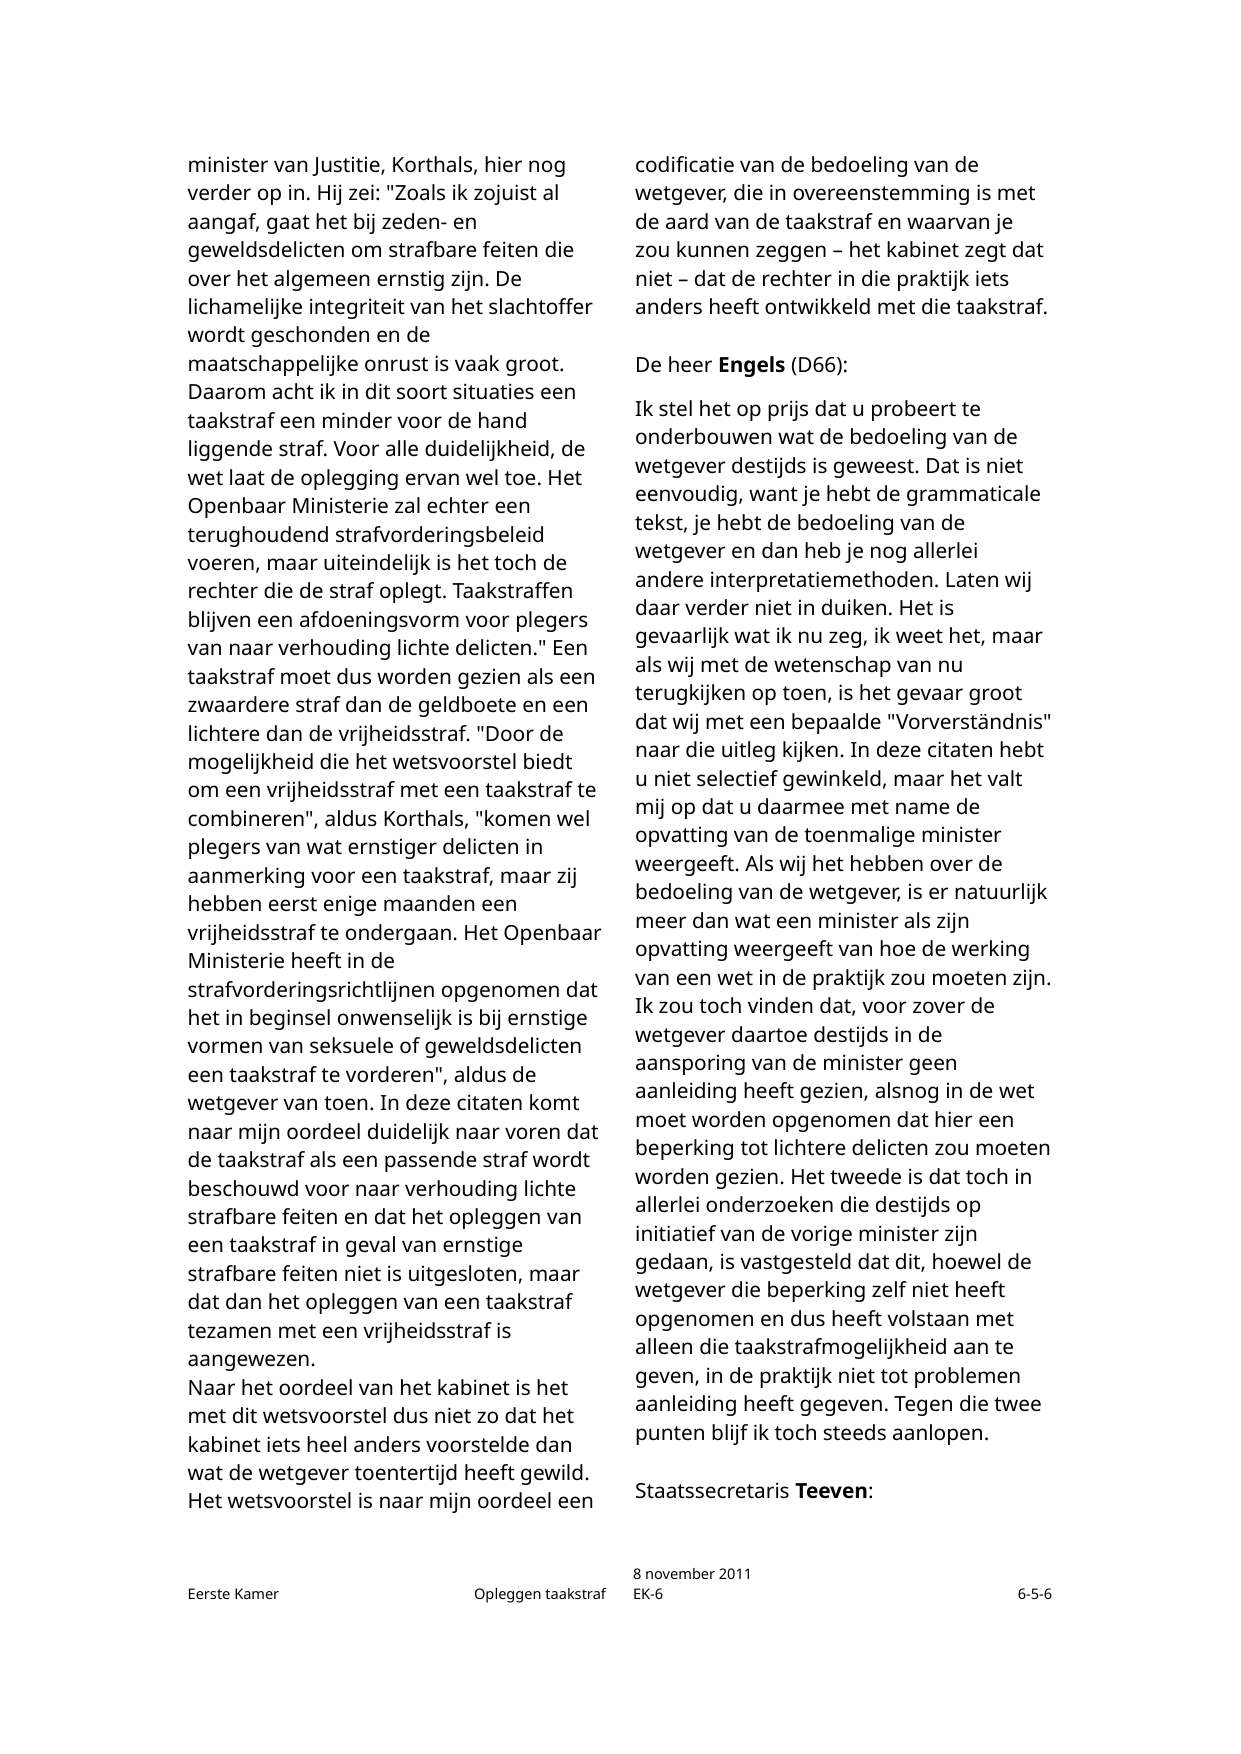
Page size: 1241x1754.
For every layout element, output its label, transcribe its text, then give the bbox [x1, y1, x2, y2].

text minister van Justitie, Korthals, hier nog verder op in. Hij zei: "Zoals ik zojuist al aangaf, gaat het bij zeden- en geweldsdelicten om strafbare feiten die over het algemeen ernstig zijn. De lichamelijke integriteit van het slachtoffer wordt geschonden en de maatschappelijke onrust is vaak groot. Daarom acht ik in dit soort situaties een taakstraf een minder voor de hand liggende straf. Voor alle duidelijkheid, de wet laat de oplegging ervan wel toe. Het Openbaar Ministerie zal echter een terughoudend strafvorderingsbeleid voeren, maar uiteindelijk is het toch de rechter die de straf oplegt. Taakstraffen blijven een afdoeningsvorm voor plegers van naar verhouding lichte delicten." Een taakstraf moet dus worden gezien als een zwaardere straf dan de geldboete en een lichtere dan de vrijheidsstraf. "Door de mogelijkheid die het wetsvoorstel biedt om een vrijheidsstraf met een taakstraf te combineren", aldus Korthals, "komen wel plegers van wat ernstiger delicten in aanmerking voor een taakstraf, maar zij hebben eerst enige maanden een vrijheidsstraf te ondergaan. Het Openbaar Ministerie heeft in de strafvorderingsrichtlijnen opgenomen dat het in beginsel onwenselijk is bij ernstige vormen van seksuele of geweldsdelicten een taakstraf te vorderen", aldus de wetgever van toen. In deze citaten komt naar mijn oordeel duidelijk naar voren dat de taakstraf als een passende straf wordt beschouwd voor naar verhouding lichte strafbare feiten en dat het opleggen van een taakstraf in geval van ernstige strafbare feiten niet is uitgesloten, maar dat dan het opleggen van een taakstraf tezamen met een vrijheidsstraf is aangewezen. [187, 150, 605, 1373]
text Naar het oordeel van het kabinet is het met dit wetsvoorstel dus niet zo dat het kabinet iets heel anders voorstelde dan wat de wetgever toentertijd heeft gewild. Het wetsvoorstel is naar mijn oordeel een [187, 1373, 605, 1515]
text Staatssecretaris Teeven: [635, 1476, 1053, 1505]
text Ik stel het op prijs dat u probeert te onderbouwen wat de bedoeling van de wetgever destijds is geweest. Dat is niet eenvoudig, want je hebt de grammaticale tekst, je hebt de bedoeling van de wetgever en dan heb je nog allerlei andere interpretatiemethoden. Laten wij daar verder niet in duiken. Het is gevaarlijk wat ik nu zeg, ik weet het, maar als wij met de wetenschap van nu terugkijken op toen, is het gevaar groot dat wij met een bepaalde "Vorverständnis" naar die uitleg kijken. In deze citaten hebt u niet selectief gewinkeld, maar het valt mij op dat u daarmee met name de opvatting van de toenmalige minister weergeeft. Als wij het hebben over de bedoeling van de wetgever, is er natuurlijk meer dan wat een minister als zijn opvatting weergeeft van hoe de werking van een wet in de praktijk zou moeten zijn. [635, 394, 1053, 991]
text Ik zou toch vinden dat, voor zover de wetgever daartoe destijds in de aansporing van de minister geen aanleiding heeft gezien, alsnog in de wet moet worden opgenomen dat hier een beperking tot lichtere delicten zou moeten worden gezien. Het tweede is dat toch in allerlei onderzoeken die destijds op initiatief van de vorige minister zijn gedaan, is vastgesteld dat dit, hoewel de wetgever die beperking zelf niet heeft opgenomen en dus heeft volstaan met alleen die taakstrafmogelijkheid aan te geven, in de praktijk niet tot problemen aanleiding heeft gegeven. Tegen die twee punten blijf ik toch steeds aanlopen. [635, 991, 1053, 1446]
text De heer Engels (D66): [635, 351, 1053, 379]
text codificatie van de bedoeling van de wetgever, die in overeenstemming is met de aard van de taakstraf en waarvan je zou kunnen zeggen – het kabinet zegt dat niet – dat de rechter in die praktijk iets anders heeft ontwikkeld met die taakstraf. [635, 150, 1053, 321]
